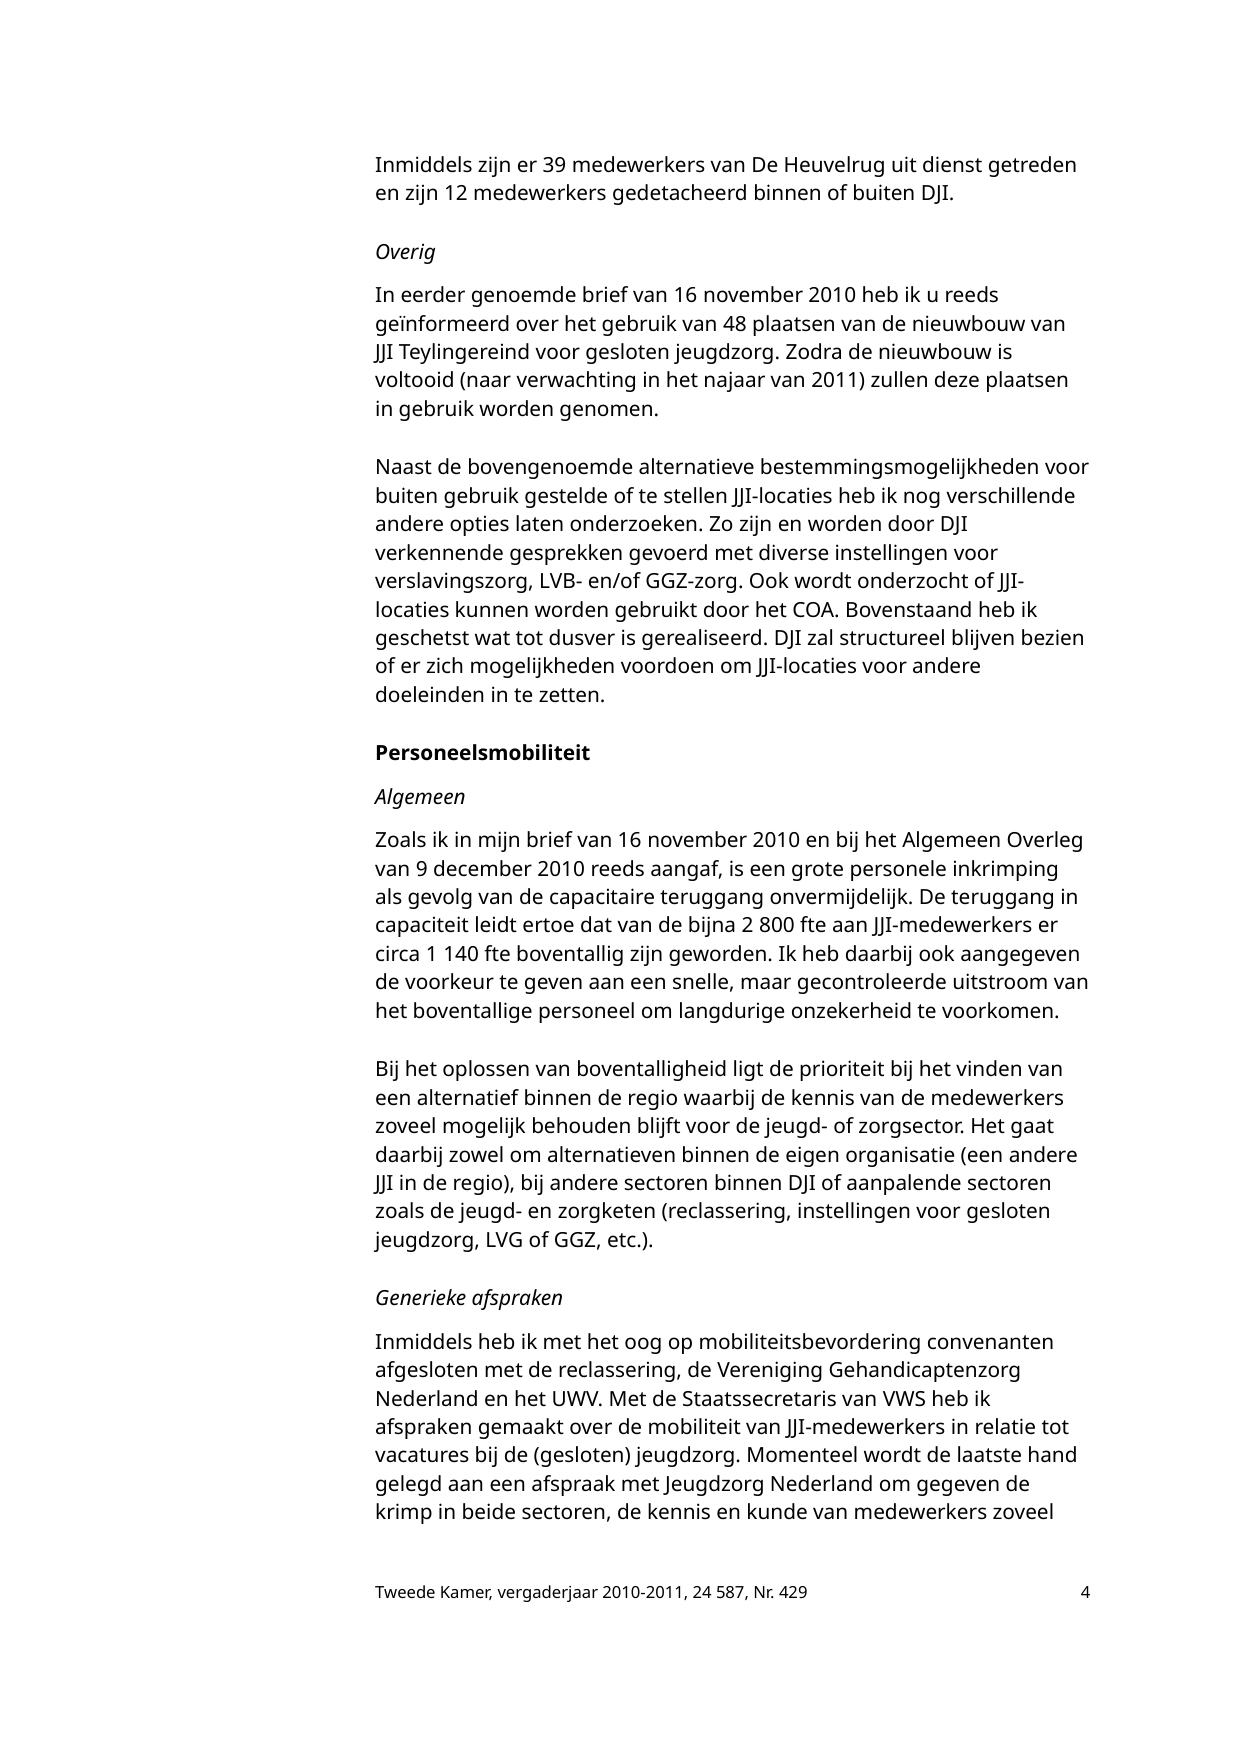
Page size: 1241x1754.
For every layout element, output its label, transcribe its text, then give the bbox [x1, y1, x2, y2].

text Personeelsmobiliteit [375, 738, 1090, 767]
text Algemeen [375, 782, 1090, 810]
text Generieke afspraken [375, 1283, 1090, 1312]
text Bij het oplossen van boventalligheid ligt de prioriteit bij het vinden van een alternatief binnen de regio waarbij de kennis van de medewerkers zoveel mogelijk behouden blijft voor de jeugd- of zorgsector. Het gaat daarbij zowel om alternatieven binnen de eigen organisatie (een andere JJI in de regio), bij andere sectoren binnen DJI of aanpalende sectoren zoals de jeugd- en zorgketen (reclassering, instellingen voor gesloten jeugdzorg, LVG of GGZ, etc.). [375, 1054, 1090, 1253]
text In eerder genoemde brief van 16 november 2010 heb ik u reeds geïnformeerd over het gebruik van 48 plaatsen van de nieuwbouw van JJI Teylingereind voor gesloten jeugdzorg. Zodra de nieuwbouw is voltooid (naar verwachting in het najaar van 2011) zullen deze plaatsen in gebruik worden genomen. [375, 280, 1090, 422]
text Inmiddels zijn er 39 medewerkers van De Heuvelrug uit dienst getreden en zijn 12 medewerkers gedetacheerd binnen of buiten DJI. [375, 150, 1090, 207]
text Naast de bovengenoemde alternatieve bestemmingsmogelijkheden voor buiten gebruik gestelde of te stellen JJI-locaties heb ik nog verschillende andere opties laten onderzoeken. Zo zijn en worden door DJI verkennende gesprekken gevoerd met diverse instellingen voor verslavingszorg, LVB- en/of GGZ-zorg. Ook wordt onderzocht of JJI-locaties kunnen worden gebruikt door het COA. Bovenstaand heb ik geschetst wat tot dusver is gerealiseerd. DJI zal structureel blijven bezien of er zich mogelijkheden voordoen om JJI-locaties voor andere doeleinden in te zetten. [375, 452, 1090, 708]
text Overig [375, 237, 1090, 265]
text Inmiddels heb ik met het oog op mobiliteitsbevordering convenanten afgesloten met de reclassering, de Vereniging Gehandicaptenzorg Nederland en het UWV. Met de Staatssecretaris van VWS heb ik afspraken gemaakt over de mobiliteit van JJI-medewerkers in relatie tot vacatures bij de (gesloten) jeugdzorg. Momenteel wordt de laatste hand gelegd aan een afspraak met Jeugdzorg Nederland om gegeven de krimp in beide sectoren, de kennis en kunde van medewerkers zoveel [375, 1327, 1090, 1526]
text Zoals ik in mijn brief van 16 november 2010 en bij het Algemeen Overleg van 9 december 2010 reeds aangaf, is een grote personele inkrimping als gevolg van de capacitaire teruggang onvermijdelijk. De teruggang in capaciteit leidt ertoe dat van de bijna 2 800 fte aan JJI-medewerkers er circa 1 140 fte boventallig zijn geworden. Ik heb daarbij ook aangegeven de voorkeur te geven aan een snelle, maar gecontroleerde uitstroom van het boventallige personeel om langdurige onzekerheid te voorkomen. [375, 825, 1090, 1024]
